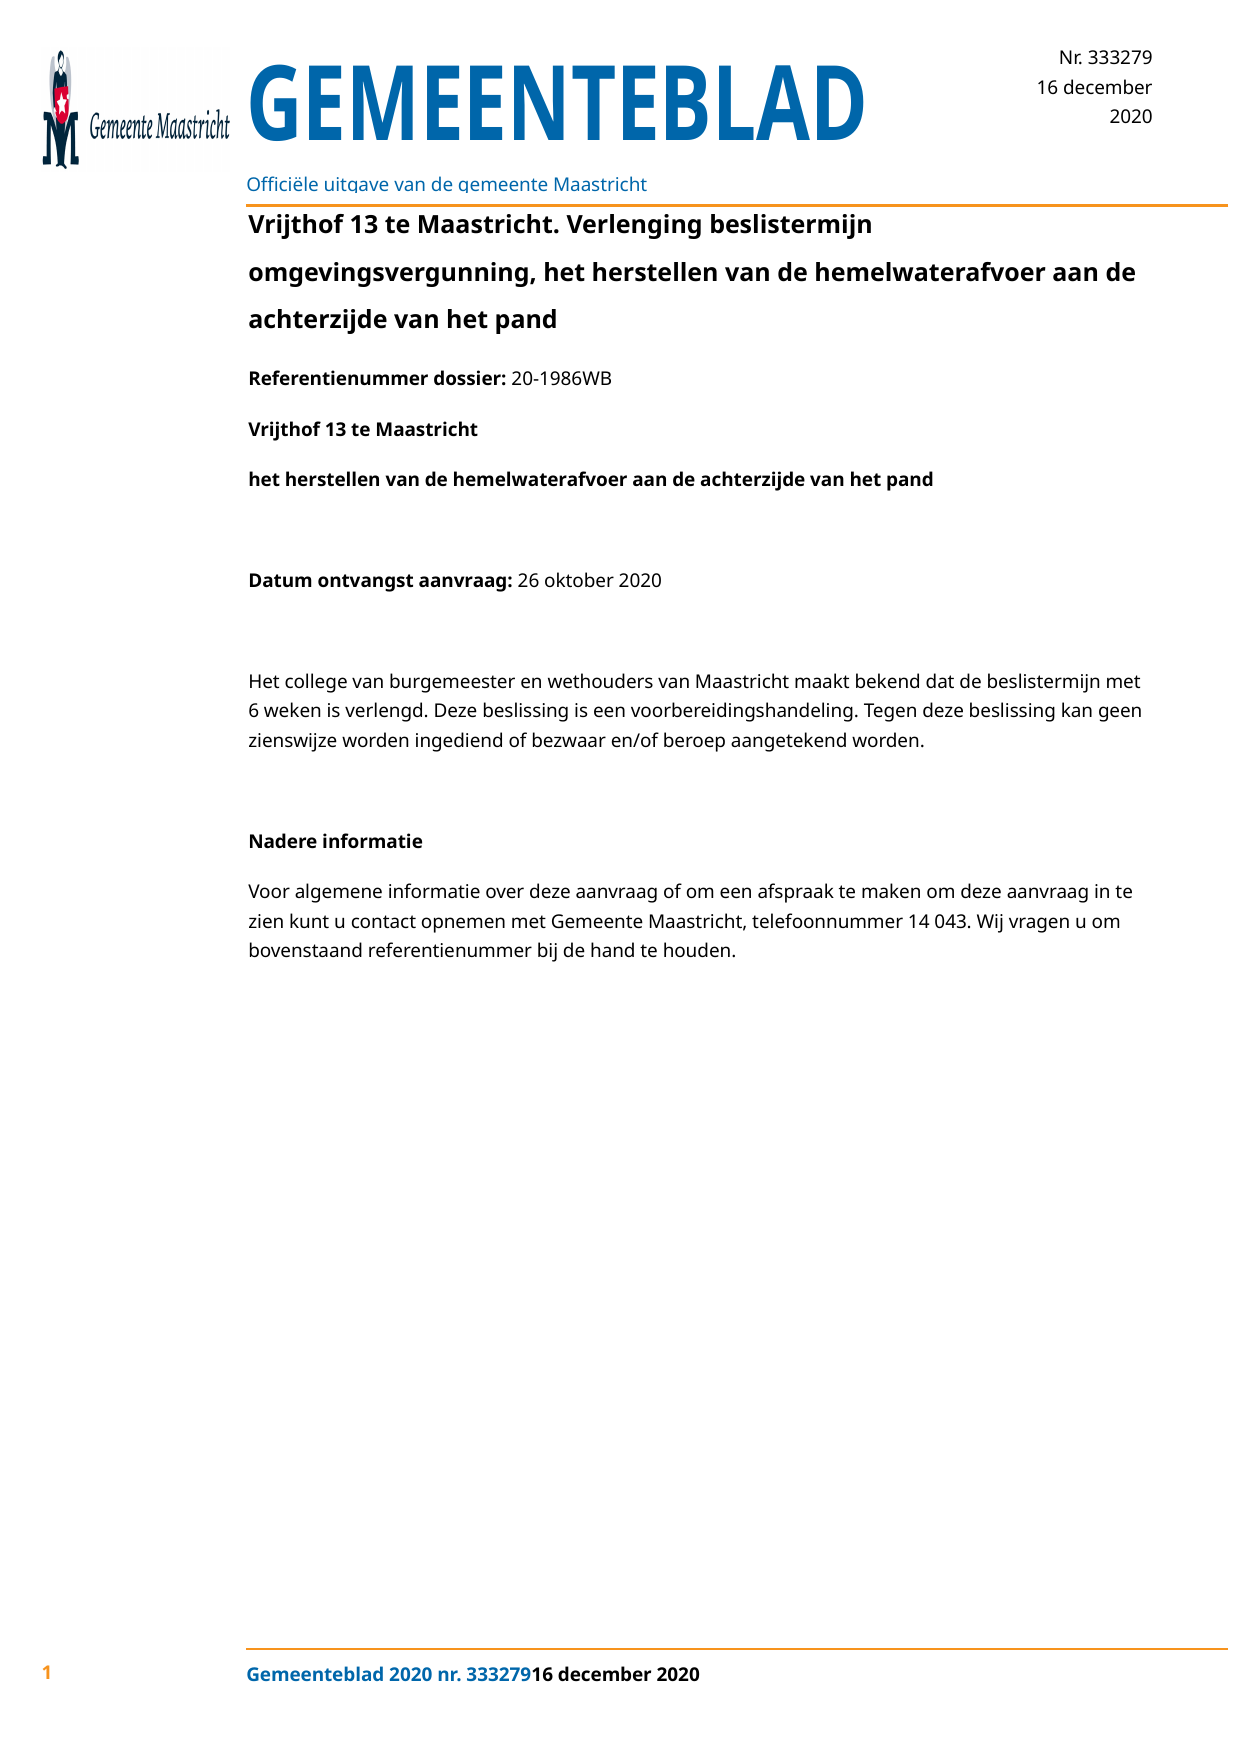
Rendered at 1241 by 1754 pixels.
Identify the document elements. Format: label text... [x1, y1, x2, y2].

text Referentienummer dossier: 20-1986WB [248, 366, 1152, 391]
text Voor algemene informatie over deze aanvraag of om een afspraak te maken om deze aanvraag in te zien kunt u contact opnemen met Gemeente Maastricht, telefoonnummer 14 043. Wij vragen u om bovenstaand referentienummer bij de hand te houden. [248, 878, 1152, 963]
text Vrijthof 13 te Maastricht [248, 416, 1152, 442]
text Datum ontvangst aanvraag: 26 oktober 2020 [248, 567, 1152, 593]
picture [41, 47, 231, 172]
text Vrijthof 13 te Maastricht. Verlenging beslistermijn omgevingsvergunning, het herstellen van de hemelwaterafvoer aan de achterzijde van het pand [248, 207, 1152, 336]
text het herstellen van de hemelwaterafvoer aan de achterzijde van het pand [248, 466, 1152, 492]
text Het college van burgemeester en wethouders van Maastricht maakt bekend dat de beslistermijn met 6 weken is verlengd. Deze beslissing is een voorbereidingshandeling. Tegen deze beslissing kan geen zienswijze worden ingediend of bezwaar en/of beroep aangetekend worden. [248, 668, 1152, 753]
text Nadere informatie [248, 828, 1152, 854]
